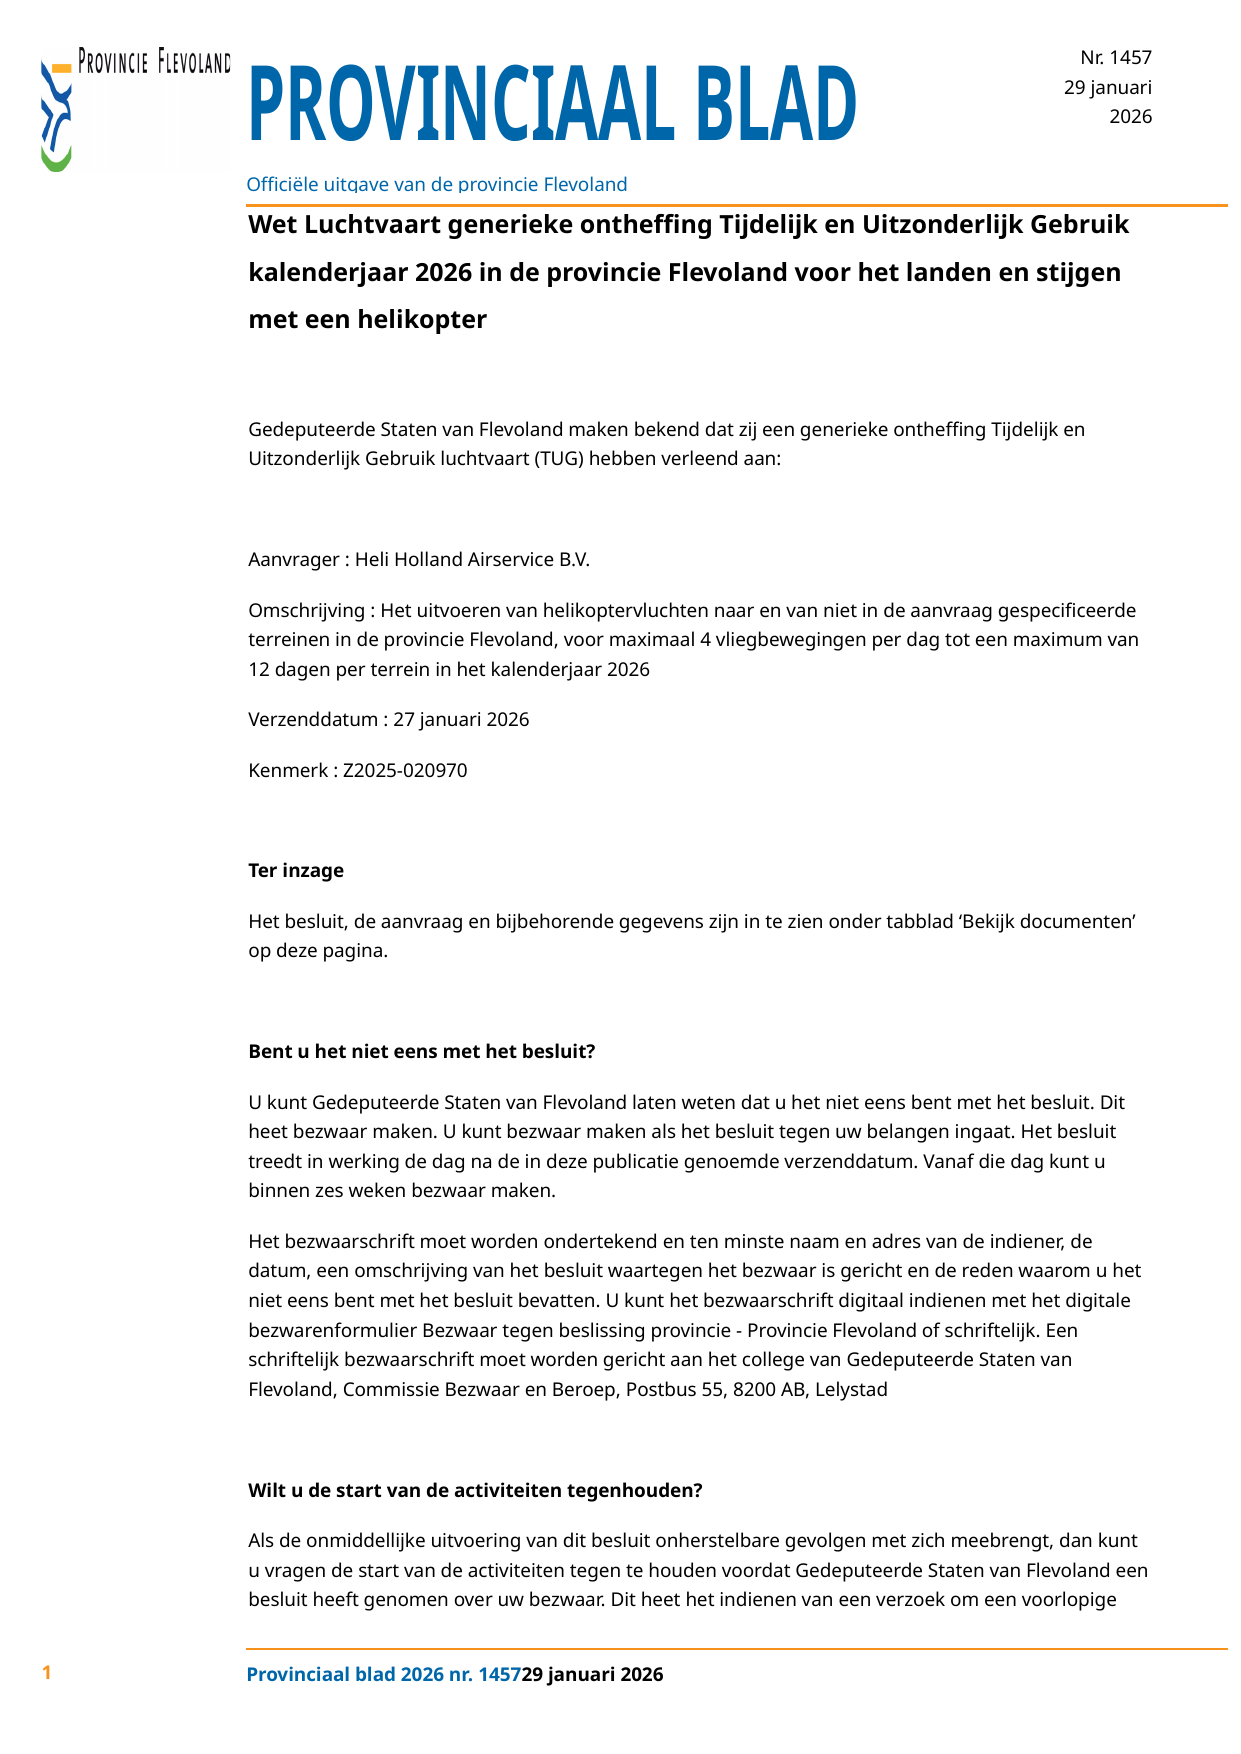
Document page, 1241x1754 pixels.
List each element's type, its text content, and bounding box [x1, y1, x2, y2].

text Ter inzage [248, 858, 1152, 883]
text Gedeputeerde Staten van Flevoland maken bekend dat zij een generieke ontheffing Tijdelijk en Uitzonderlijk Gebruik luchtvaart (TUG) hebben verleend aan: [248, 416, 1152, 471]
text Wet Luchtvaart generieke ontheffing Tijdelijk en Uitzonderlijk Gebruik kalenderjaar 2026 in de provincie Flevoland voor het landen en stijgen met een helikopter [248, 207, 1152, 336]
text U kunt Gedeputeerde Staten van Flevoland laten weten dat u het niet eens bent met het besluit. Dit heet bezwaar maken. U kunt bezwaar maken als het besluit tegen uw belangen ingaat. Het besluit treedt in werking de dag na de in deze publicatie genoemde verzenddatum. Vanaf die dag kunt u binnen zes weken bezwaar maken. [248, 1089, 1152, 1203]
text Wilt u de start van de activiteiten tegenhouden? [248, 1477, 1152, 1502]
text Het besluit, de aanvraag en bijbehorende gegevens zijn in te zien onder tabblad ‘Bekijk documenten’ op deze pagina. [248, 908, 1152, 963]
text Als de onmiddellijke uitvoering van dit besluit onherstelbare gevolgen met zich meebrengt, dan kunt u vragen de start van de activiteiten tegen te houden voordat Gedeputeerde Staten van Flevoland een besluit heeft genomen over uw bezwaar. Dit heet het indienen van een verzoek om een voorlopige [248, 1527, 1152, 1612]
text Het bezwaarschrift moet worden ondertekend en ten minste naam en adres van de indiener, de datum, een omschrijving van het besluit waartegen het bezwaar is gericht en de reden waarom u het niet eens bent met het besluit bevatten. U kunt het bezwaarschrift digitaal indienen met het digitale bezwarenformulier Bezwaar tegen beslissing provincie - Provincie Flevoland of schriftelijk. Een schriftelijk bezwaarschrift moet worden gericht aan het college van Gedeputeerde Staten van Flevoland, Commissie Bezwaar en Beroep, Postbus 55, 8200 AB, Lelystad [248, 1228, 1152, 1402]
text Verzenddatum : 27 januari 2026 [248, 706, 1152, 732]
text Aanvrager : Heli Holland Airservice B.V. [248, 546, 1152, 572]
text Omschrijving : Het uitvoeren van helikoptervluchten naar en van niet in de aanvraag gespecificeerde terreinen in de provincie Flevoland, voor maximaal 4 vliegbewegingen per dag tot een maximum van 12 dagen per terrein in het kalenderjaar 2026 [248, 597, 1152, 682]
picture [41, 47, 231, 172]
text Kenmerk : Z2025-020970 [248, 757, 1152, 782]
text Bent u het niet eens met het besluit? [248, 1038, 1152, 1064]
